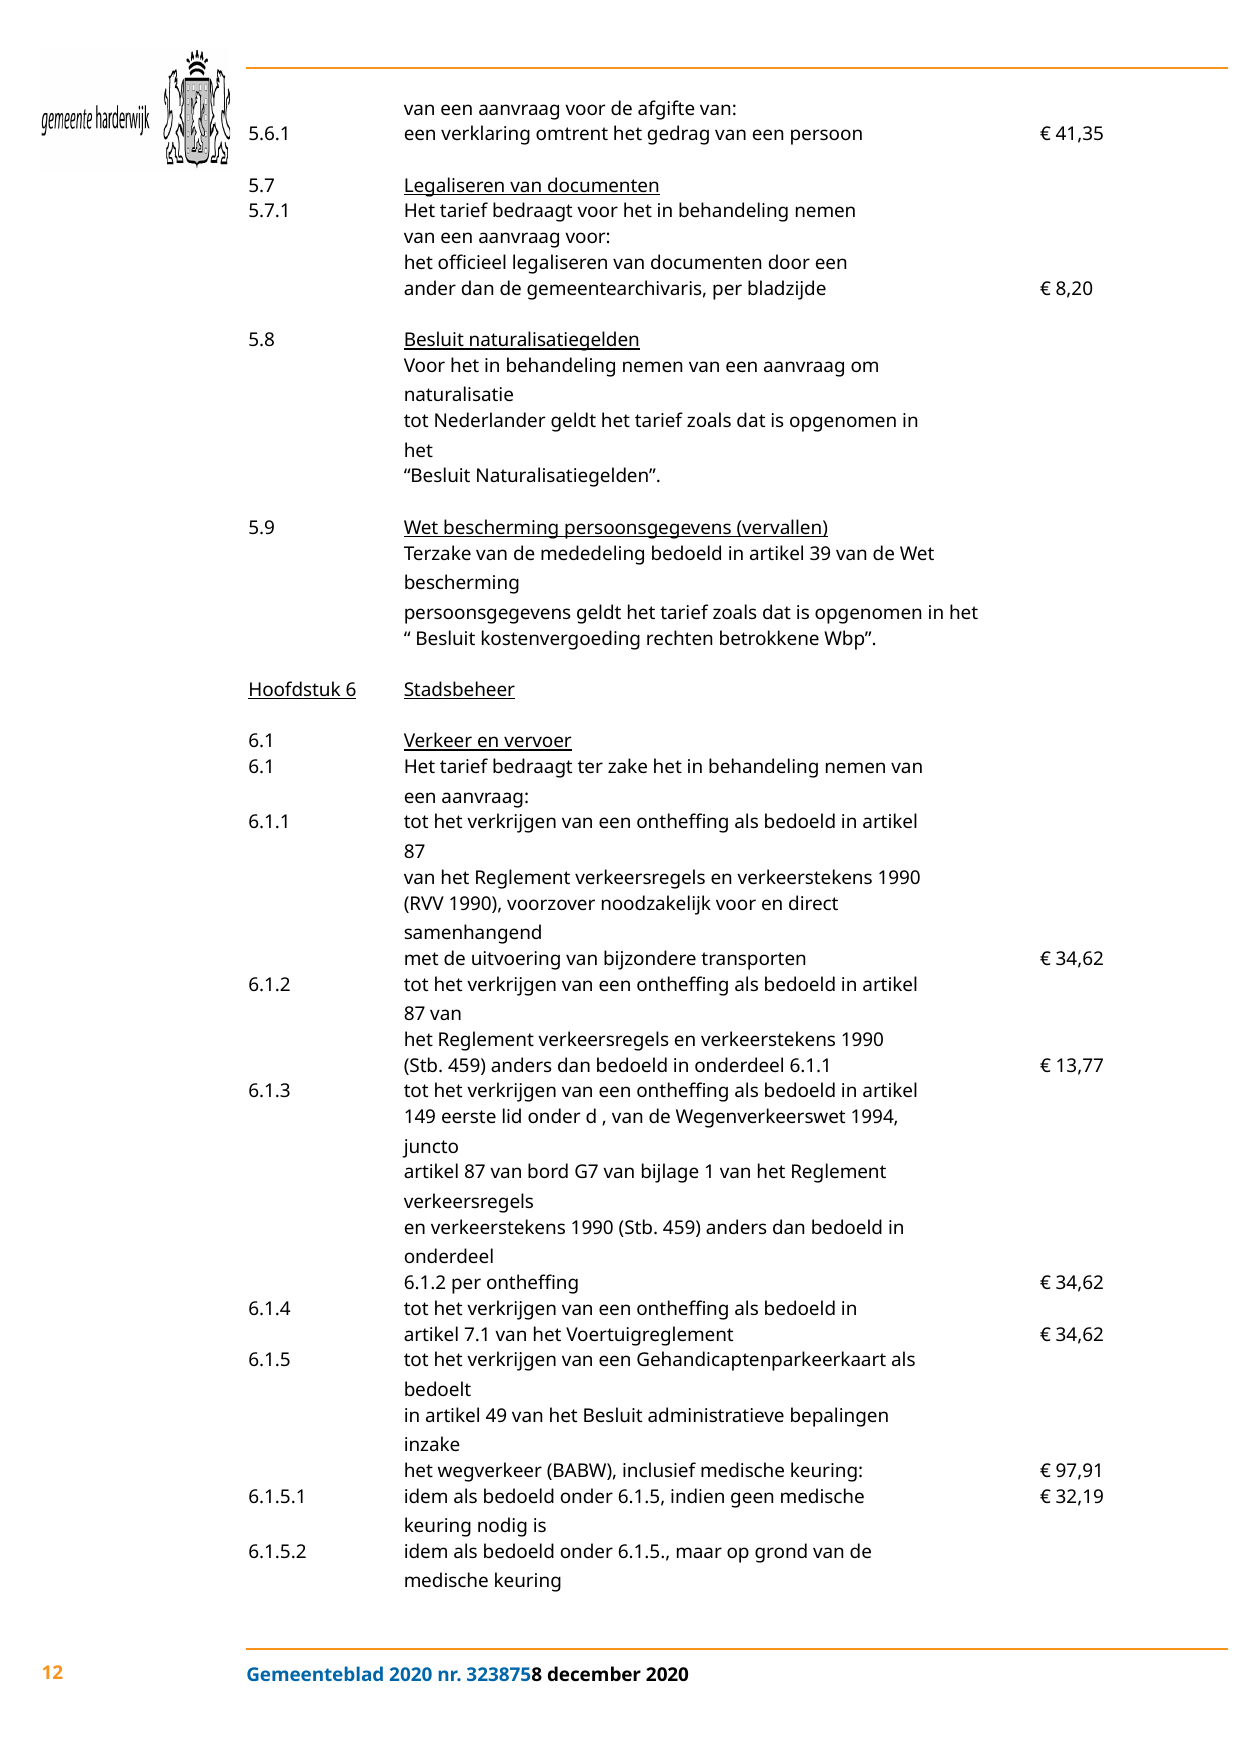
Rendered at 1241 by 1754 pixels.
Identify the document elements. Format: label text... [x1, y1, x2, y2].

table_cell [248, 540, 403, 625]
table_cell [928, 1052, 1040, 1078]
table_cell met de uitvoering van bijzondere transporten [404, 945, 928, 971]
table_cell tot het verkrijgen van een ontheffing als bedoeld in artikel 87 [404, 809, 928, 864]
table_cell [1040, 864, 1152, 890]
table_cell [248, 463, 403, 488]
table_cell [404, 651, 928, 676]
table_cell [248, 1402, 403, 1457]
table_cell [1040, 1346, 1152, 1402]
table_cell € 34,62 [1040, 1321, 1152, 1346]
table_cell [248, 301, 403, 326]
table_cell “Besluit Naturalisatiegelden”. [404, 463, 928, 488]
table_cell [1040, 702, 1152, 728]
table_cell [928, 1346, 1040, 1402]
table_cell [248, 1052, 403, 1078]
table_cell [248, 146, 403, 172]
table_cell [928, 809, 1040, 864]
table_cell € 13,77 [1040, 1052, 1152, 1078]
table_cell Voor het in behandeling nemen van een aanvraag om naturalisatie [404, 352, 928, 407]
table_cell Stadsbeheer [404, 676, 928, 702]
table_cell [1040, 625, 1152, 651]
table_cell artikel 7.1 van het Voertuigreglement [404, 1321, 928, 1346]
table_cell [248, 890, 403, 945]
table_cell [1040, 1103, 1152, 1159]
table_cell in artikel 49 van het Besluit administratieve bepalingen inzake [404, 1402, 928, 1457]
picture [41, 47, 231, 172]
table_cell 6.1.2 per ontheffing [404, 1269, 928, 1295]
table_cell van een aanvraag voor de afgifte van: [404, 95, 928, 121]
table_cell [1040, 224, 1152, 249]
table_cell [1040, 890, 1152, 945]
table_cell [248, 489, 403, 514]
table_cell 6.1.4 [248, 1295, 403, 1321]
table_cell Verkeer en vervoer [404, 728, 928, 753]
table_cell [928, 1078, 1040, 1103]
table_cell [248, 275, 403, 301]
table_cell idem als bedoeld onder 6.1.5, indien geen medische keuring nodig is [404, 1483, 928, 1538]
table_cell [404, 146, 928, 172]
table_cell [928, 1159, 1040, 1214]
table_cell € 32,19 [1040, 1483, 1152, 1538]
table_cell 5.7.1 [248, 198, 403, 223]
table_cell [928, 651, 1040, 676]
table_cell idem als bedoeld onder 6.1.5., maar op grond van de medische keuring [404, 1538, 928, 1593]
table_cell [1040, 463, 1152, 488]
table_cell ander dan de gemeentearchivaris, per bladzijde [404, 275, 928, 301]
table_cell [928, 728, 1040, 753]
table_cell [1040, 971, 1152, 1026]
table_cell [928, 1103, 1040, 1159]
table_cell tot het verkrijgen van een Gehandicaptenparkeerkaart als bedoelt [404, 1346, 928, 1402]
table_cell Het tarief bedraagt voor het in behandeling nemen [404, 198, 928, 223]
table_cell [928, 224, 1040, 249]
table_cell [1040, 514, 1152, 540]
table_cell [928, 489, 1040, 514]
table_cell [928, 198, 1040, 223]
table_cell [1040, 408, 1152, 463]
table_cell [248, 864, 403, 890]
table_cell Besluit naturalisatiegelden [404, 326, 928, 352]
table_cell het officieel legaliseren van documenten door een [404, 249, 928, 275]
table_cell [928, 1295, 1040, 1321]
table_cell 5.9 [248, 514, 403, 540]
table_cell Wet bescherming persoonsgegevens (vervallen) [404, 514, 928, 540]
table_cell [1040, 249, 1152, 275]
table_cell [1040, 540, 1152, 625]
table_cell [928, 945, 1040, 971]
table_cell [1040, 301, 1152, 326]
table_cell [1040, 1078, 1152, 1103]
table_cell tot het verkrijgen van een ontheffing als bedoeld in [404, 1295, 928, 1321]
table_cell [248, 408, 403, 463]
table_cell [928, 754, 1040, 809]
table_cell [1040, 728, 1152, 753]
table_cell [928, 1538, 1040, 1593]
table_cell [248, 249, 403, 275]
table_cell € 34,62 [1040, 1269, 1152, 1295]
table_cell (Stb. 459) anders dan bedoeld in onderdeel 6.1.1 [404, 1052, 928, 1078]
table_cell [1040, 676, 1152, 702]
table_cell [1040, 1214, 1152, 1269]
table_cell [928, 352, 1040, 407]
table_cell van het Reglement verkeersregels en verkeerstekens 1990 [404, 864, 928, 890]
table_cell € 97,91 [1040, 1457, 1152, 1483]
table_cell [248, 1321, 403, 1346]
table_cell [248, 1103, 403, 1159]
table_cell [928, 1026, 1040, 1052]
table_cell tot het verkrijgen van een ontheffing als bedoeld in artikel 87 van [404, 971, 928, 1026]
table_cell [248, 945, 403, 971]
table_cell [248, 651, 403, 676]
table_cell [1040, 1402, 1152, 1457]
table_cell 6.1.3 [248, 1078, 403, 1103]
table_cell [1040, 754, 1152, 809]
table_cell [248, 352, 403, 407]
table_cell [248, 1457, 403, 1483]
table_cell [248, 1026, 403, 1052]
table_cell [248, 1159, 403, 1214]
table_cell Het tarief bedraagt ter zake het in behandeling nemen van een aanvraag: [404, 754, 928, 809]
table_cell [928, 625, 1040, 651]
table_cell Hoofdstuk 6 [248, 676, 403, 702]
table_cell [248, 702, 403, 728]
table_cell [928, 121, 1040, 146]
table_cell [928, 463, 1040, 488]
table_cell [248, 95, 403, 121]
table_cell van een aanvraag voor: [404, 224, 928, 249]
table_cell [248, 625, 403, 651]
table_cell [928, 301, 1040, 326]
table_cell 5.7 [248, 172, 403, 198]
table_cell een verklaring omtrent het gedrag van een persoon [404, 121, 928, 146]
table_cell [1040, 198, 1152, 223]
table_cell artikel 87 van bord G7 van bijlage 1 van het Reglement verkeersregels [404, 1159, 928, 1214]
table_cell 6.1.5.1 [248, 1483, 403, 1538]
table_cell [1040, 352, 1152, 407]
table_cell [404, 702, 928, 728]
table_cell 6.1.5.2 [248, 1538, 403, 1593]
table_cell [1040, 1159, 1152, 1214]
table_cell [928, 408, 1040, 463]
table_cell [928, 249, 1040, 275]
table_cell [1040, 651, 1152, 676]
table_cell [928, 172, 1040, 198]
table_cell [248, 1269, 403, 1295]
table_cell 6.1.5 [248, 1346, 403, 1402]
table_cell 5.8 [248, 326, 403, 352]
table_cell [928, 1402, 1040, 1457]
table_cell Legaliseren van documenten [404, 172, 928, 198]
table_cell [928, 514, 1040, 540]
table_cell [1040, 1026, 1152, 1052]
table_cell 6.1 [248, 754, 403, 809]
table_cell [928, 275, 1040, 301]
table_cell [928, 971, 1040, 1026]
table_cell tot Nederlander geldt het tarief zoals dat is opgenomen in het [404, 408, 928, 463]
table_cell [248, 1214, 403, 1269]
table_cell € 34,62 [1040, 945, 1152, 971]
table_cell € 8,20 [1040, 275, 1152, 301]
table_cell 6.1.2 [248, 971, 403, 1026]
table_cell [1040, 95, 1152, 121]
table_cell [928, 146, 1040, 172]
table_cell [928, 890, 1040, 945]
table_cell [1040, 489, 1152, 514]
table_cell 6.1 [248, 728, 403, 753]
table_cell het Reglement verkeersregels en verkeerstekens 1990 [404, 1026, 928, 1052]
table_cell [1040, 146, 1152, 172]
table_cell [928, 1483, 1040, 1538]
table_cell 6.1.1 [248, 809, 403, 864]
table_cell tot het verkrijgen van een ontheffing als bedoeld in artikel [404, 1078, 928, 1103]
table_cell [1040, 172, 1152, 198]
table_cell en verkeerstekens 1990 (Stb. 459) anders dan bedoeld in onderdeel [404, 1214, 928, 1269]
table_cell [1040, 1538, 1152, 1593]
table_cell “ Besluit kostenvergoeding rechten betrokkene Wbp”. [404, 625, 928, 651]
table_cell [404, 301, 928, 326]
table_cell [928, 702, 1040, 728]
table_cell [404, 489, 928, 514]
table_cell [928, 864, 1040, 890]
table_cell [928, 326, 1040, 352]
table_cell € 41,35 [1040, 121, 1152, 146]
table_cell 5.6.1 [248, 121, 403, 146]
table_cell Terzake van de mededeling bedoeld in artikel 39 van de Wet bescherming persoonsgegevens geldt het tarief zoals dat is opgenomen in het [404, 540, 1040, 625]
table_cell [928, 1457, 1040, 1483]
table_cell [248, 224, 403, 249]
table_cell [928, 1214, 1040, 1269]
table_cell [1040, 326, 1152, 352]
table_cell het wegverkeer (BABW), inclusief medische keuring: [404, 1457, 928, 1483]
table_cell [928, 676, 1040, 702]
table_cell [1040, 1295, 1152, 1321]
table_cell (RVV 1990), voorzover noodzakelijk voor en direct samenhangend [404, 890, 928, 945]
table_cell 149 eerste lid onder d , van de Wegenverkeerswet 1994, juncto [404, 1103, 928, 1159]
table_cell [928, 1269, 1040, 1295]
table_cell [928, 95, 1040, 121]
table_cell [928, 1321, 1040, 1346]
table_cell [1040, 809, 1152, 864]
